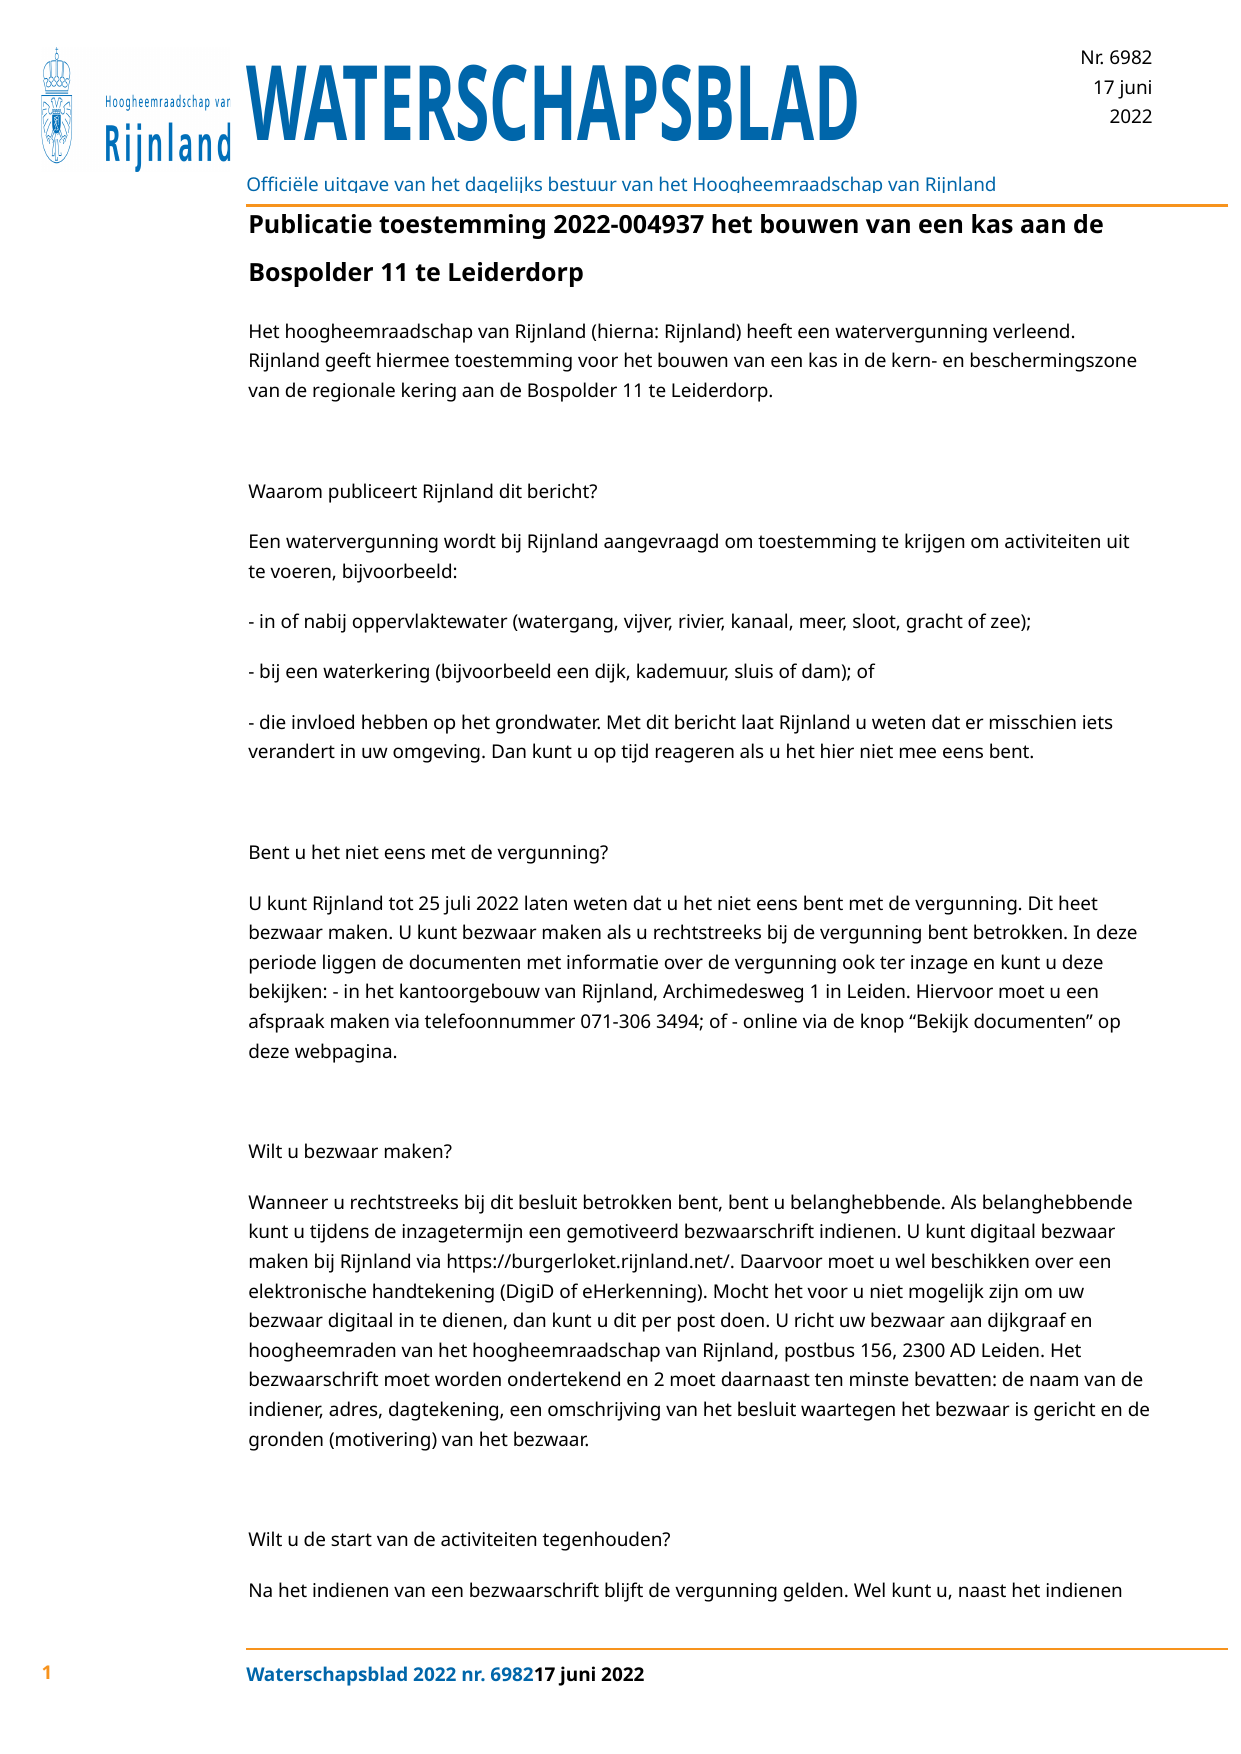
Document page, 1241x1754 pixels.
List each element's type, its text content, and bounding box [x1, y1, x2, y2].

text - die invloed hebben op het grondwater. Met dit bericht laat Rijnland u weten dat er misschien iets verandert in uw omgeving. Dan kunt u op tijd reageren als u het hier niet mee eens bent. [248, 709, 1152, 764]
text Wanneer u rechtstreeks bij dit besluit betrokken bent, bent u belanghebbende. Als belanghebbende kunt u tijdens de inzagetermijn een gemotiveerd bezwaarschrift indienen. U kunt digitaal bezwaar maken bij Rijnland via https://burgerloket.rijnland.net/. Daarvoor moet u wel beschikken over een elektronische handtekening (DigiD of eHerkenning). Mocht het voor u niet mogelijk zijn om uw bezwaar digitaal in te dienen, dan kunt u dit per post doen. U richt uw bezwaar aan dijkgraaf en hoogheemraden van het hoogheemraadschap van Rijnland, postbus 156, 2300 AD Leiden. Het bezwaarschrift moet worden ondertekend en 2 moet daarnaast ten minste bevatten: de naam van de indiener, adres, dagtekening, een omschrijving van het besluit waartegen het bezwaar is gericht en de gronden (motivering) van het bezwaar. [248, 1189, 1152, 1452]
text - in of nabij oppervlaktewater (watergang, vijver, rivier, kanaal, meer, sloot, gracht of zee); [248, 608, 1152, 634]
text Het hoogheemraadschap van Rijnland (hierna: Rijnland) heeft een watervergunning verleend. Rijnland geeft hiermee toestemming voor het bouwen van een kas in de kern- en beschermingszone van de regionale kering aan de Bospolder 11 te Leiderdorp. [248, 318, 1152, 403]
text Bent u het niet eens met de vergunning? [248, 839, 1152, 865]
text Publicatie toestemming 2022-004937 het bouwen van een kas aan de Bospolder 11 te Leiderdorp [248, 207, 1152, 288]
text - bij een waterkering (bijvoorbeeld een dijk, kademuur, sluis of dam); of [248, 659, 1152, 684]
picture [41, 47, 231, 172]
text Waarom publiceert Rijnland dit bericht? [248, 478, 1152, 504]
text Een watervergunning wordt bij Rijnland aangevraagd om toestemming te krijgen om activiteiten uit te voeren, bijvoorbeeld: [248, 528, 1152, 584]
text Na het indienen van een bezwaarschrift blijft de vergunning gelden. Wel kunt u, naast het indienen [248, 1577, 1152, 1603]
text Wilt u de start van de activiteiten tegenhouden? [248, 1527, 1152, 1552]
text U kunt Rijnland tot 25 juli 2022 laten weten dat u het niet eens bent met de vergunning. Dit heet bezwaar maken. U kunt bezwaar maken als u rechtstreeks bij de vergunning bent betrokken. In deze periode liggen de documenten met informatie over de vergunning ook ter inzage en kunt u deze bekijken: - in het kantoorgebouw van Rijnland, Archimedesweg 1 in Leiden. Hiervoor moet u een afspraak maken via telefoonnummer 071-306 3494; of - online via de knop “Bekijk documenten” op deze webpagina. [248, 890, 1152, 1064]
text Wilt u bezwaar maken? [248, 1139, 1152, 1164]
